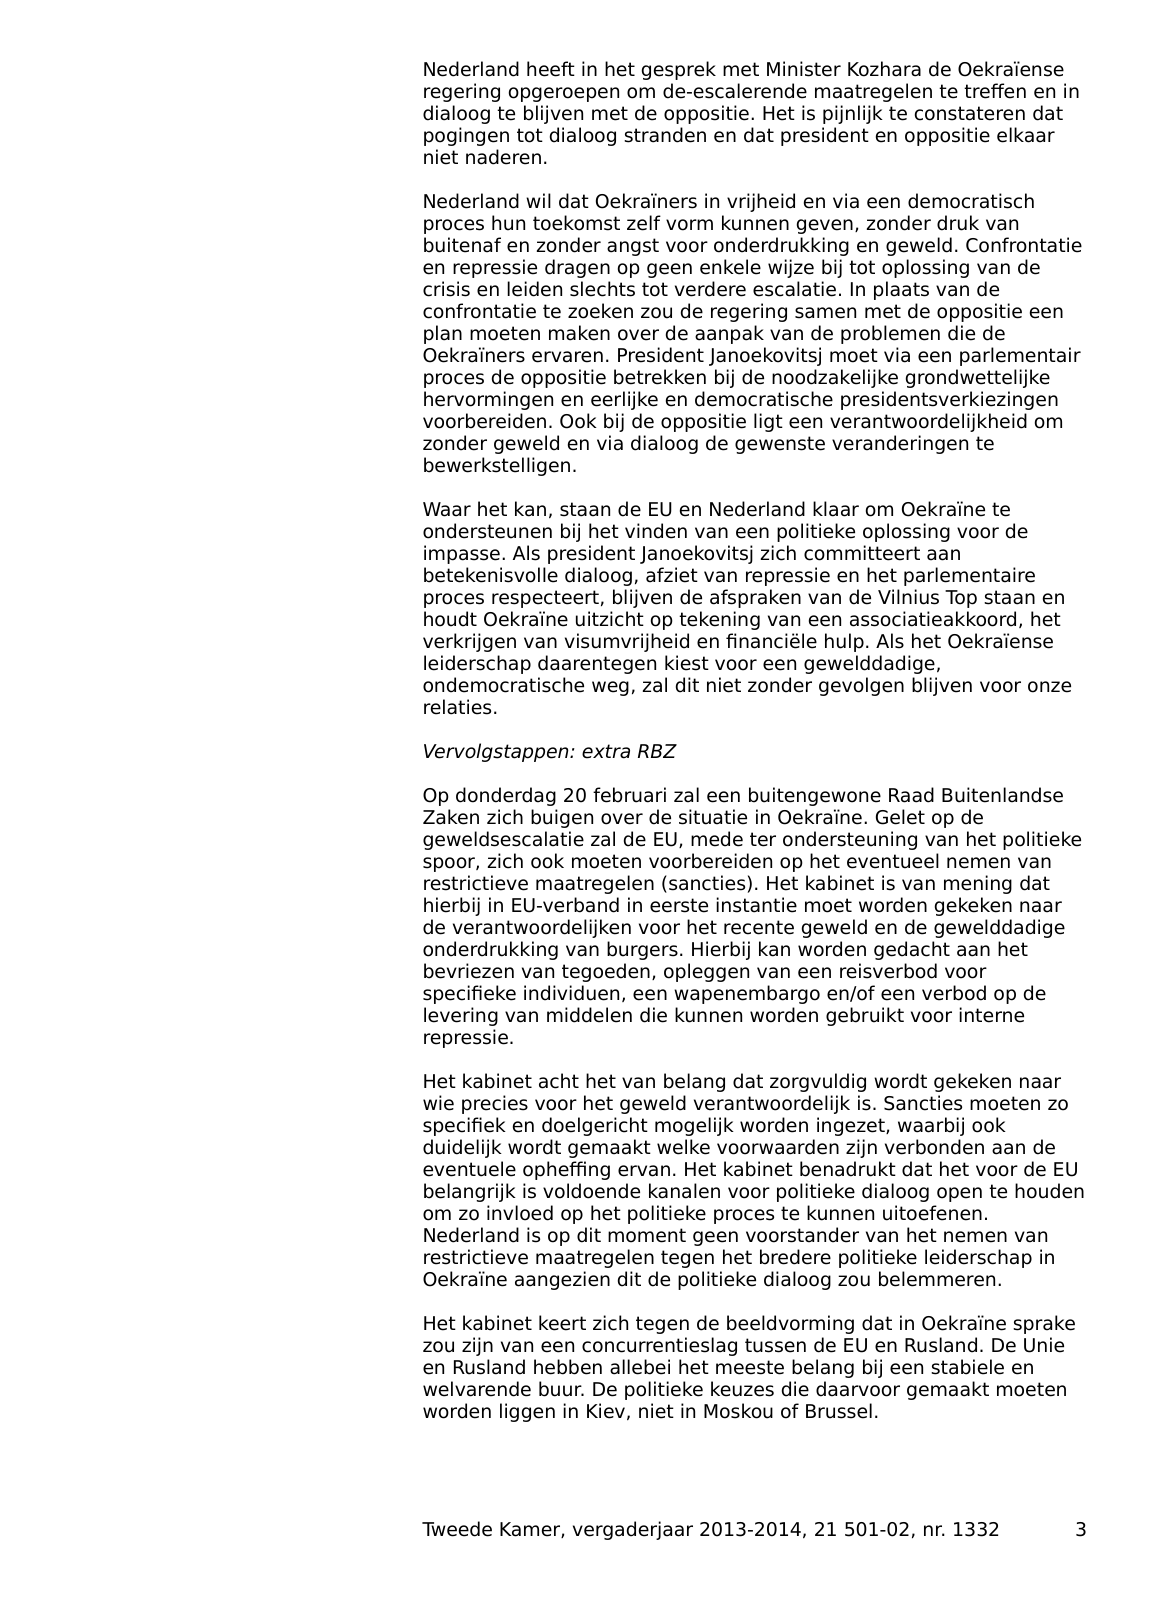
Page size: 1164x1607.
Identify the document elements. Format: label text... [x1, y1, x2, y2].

text Nederland wil dat Oekraïners in vrijheid en via een democratisch proces hun toekomst zelf vorm kunnen geven, zonder druk van buitenaf en zonder angst voor onderdrukking en geweld. Confrontatie en repressie dragen op geen enkele wijze bij tot oplossing van de crisis en leiden slechts tot verdere escalatie. In plaats van de confrontatie te zoeken zou de regering samen met de oppositie een plan moeten maken over de aanpak van de problemen die de Oekraïners ervaren. President Janoekovitsj moet via een parlementair proces de oppositie betrekken bij de noodzakelijke grondwettelijke hervormingen en eerlijke en democratische presidentsverkiezingen voorbereiden. Ook bij de oppositie ligt een verantwoordelijkheid om zonder geweld en via dialoog de gewenste veranderingen te bewerkstelligen. [422, 191, 1087, 477]
text Nederland heeft in het gesprek met Minister Kozhara de Oekraïense regering opgeroepen om de-escalerende maatregelen te treffen en in dialoog te blijven met de oppositie. Het is pijnlijk te constateren dat pogingen tot dialoog stranden en dat president en oppositie elkaar niet naderen. [422, 59, 1087, 169]
subtitle Vervolgstappen: extra RBZ [422, 741, 1087, 763]
text Het kabinet acht het van belang dat zorgvuldig wordt gekeken naar wie precies voor het geweld verantwoordelijk is. Sancties moeten zo specifiek en doelgericht mogelijk worden ingezet, waarbij ook duidelijk wordt gemaakt welke voorwaarden zijn verbonden aan de eventuele opheffing ervan. Het kabinet benadrukt dat het voor de EU belangrijk is voldoende kanalen voor politieke dialoog open te houden om zo invloed op het politieke proces te kunnen uitoefenen. Nederland is op dit moment geen voorstander van het nemen van restrictieve maatregelen tegen het bredere politieke leiderschap in Oekraïne aangezien dit de politieke dialoog zou belemmeren. [422, 1071, 1087, 1291]
text Waar het kan, staan de EU en Nederland klaar om Oekraïne te ondersteunen bij het vinden van een politieke oplossing voor de impasse. Als president Janoekovitsj zich committeert aan betekenisvolle dialoog, afziet van repressie en het parlementaire proces respecteert, blijven de afspraken van de Vilnius Top staan en houdt Oekraïne uitzicht op tekening van een associatieakkoord, het verkrijgen van visumvrijheid en financiële hulp. Als het Oekraïense leiderschap daarentegen kiest voor een gewelddadige, ondemocratische weg, zal dit niet zonder gevolgen blijven voor onze relaties. [422, 499, 1087, 719]
text Het kabinet keert zich tegen de beeldvorming dat in Oekraïne sprake zou zijn van een concurrentieslag tussen de EU en Rusland. De Unie en Rusland hebben allebei het meeste belang bij een stabiele en welvarende buur. De politieke keuzes die daarvoor gemaakt moeten worden liggen in Kiev, niet in Moskou of Brussel. [422, 1313, 1087, 1423]
text Op donderdag 20 februari zal een buitengewone Raad Buitenlandse Zaken zich buigen over de situatie in Oekraïne. Gelet op de geweldsescalatie zal de EU, mede ter ondersteuning van het politieke spoor, zich ook moeten voorbereiden op het eventueel nemen van restrictieve maatregelen (sancties). Het kabinet is van mening dat hierbij in EU-verband in eerste instantie moet worden gekeken naar de verantwoordelijken voor het recente geweld en de gewelddadige onderdrukking van burgers. Hierbij kan worden gedacht aan het bevriezen van tegoeden, opleggen van een reisverbod voor specifieke individuen, een wapenembargo en/of een verbod op de levering van middelen die kunnen worden gebruikt voor interne repressie. [422, 785, 1087, 1049]
